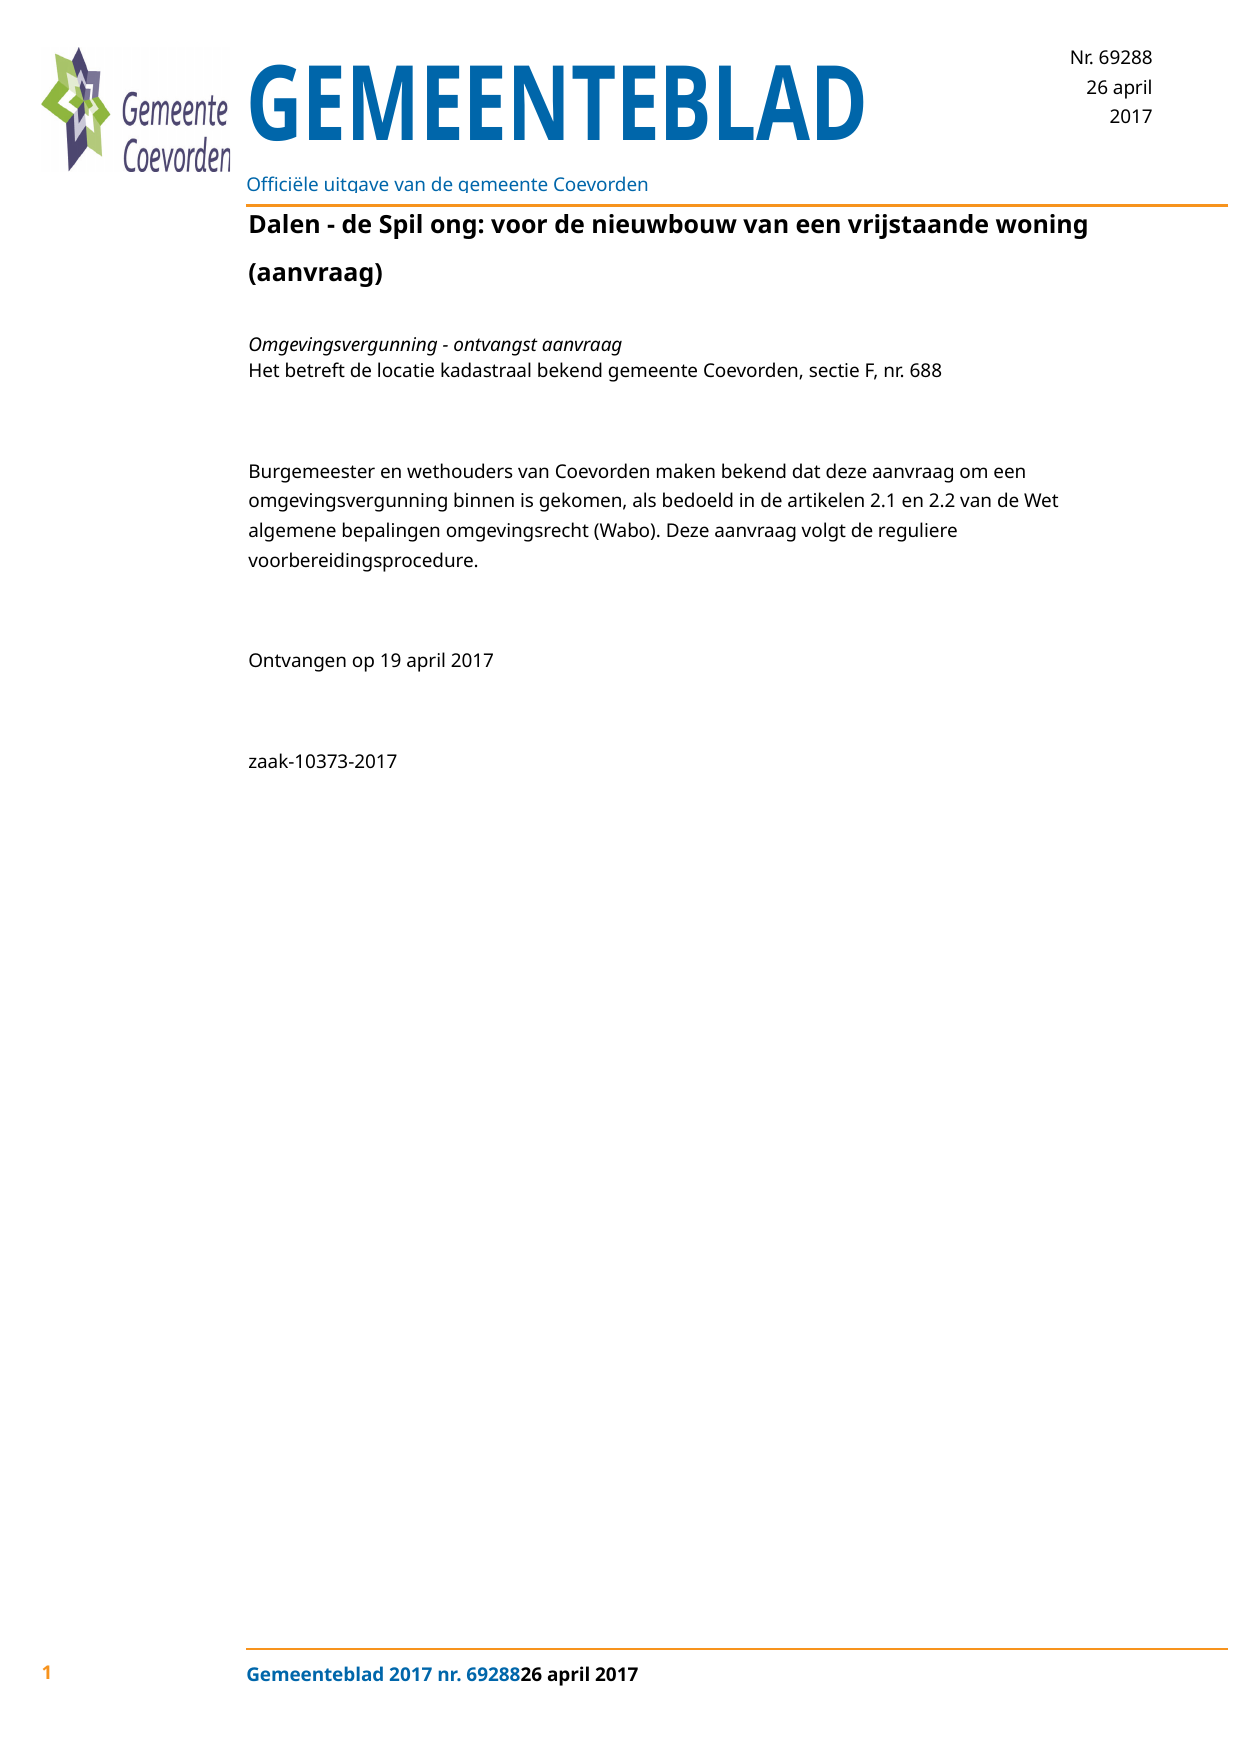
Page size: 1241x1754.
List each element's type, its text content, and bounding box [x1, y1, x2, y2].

text Het betreft de locatie kadastraal bekend gemeente Coevorden, sectie F, nr. 688 [248, 357, 1152, 383]
text Ontvangen op 19 april 2017 [248, 648, 1152, 673]
text Burgemeester en wethouders van Coevorden maken bekend dat deze aanvraag om een omgevingsvergunning binnen is gekomen, als bedoeld in de artikelen 2.1 en 2.2 van de Wet algemene bepalingen omgevingsrecht (Wabo). Deze aanvraag volgt de reguliere voorbereidingsprocedure. [248, 458, 1152, 572]
text Omgevingsvergunning - ontvangst aanvraag [248, 331, 1152, 357]
text Dalen - de Spil ong: voor de nieuwbouw van een vrijstaande woning (aanvraag) [248, 207, 1152, 288]
picture [41, 47, 231, 172]
text zaak-10373-2017 [248, 748, 1152, 774]
